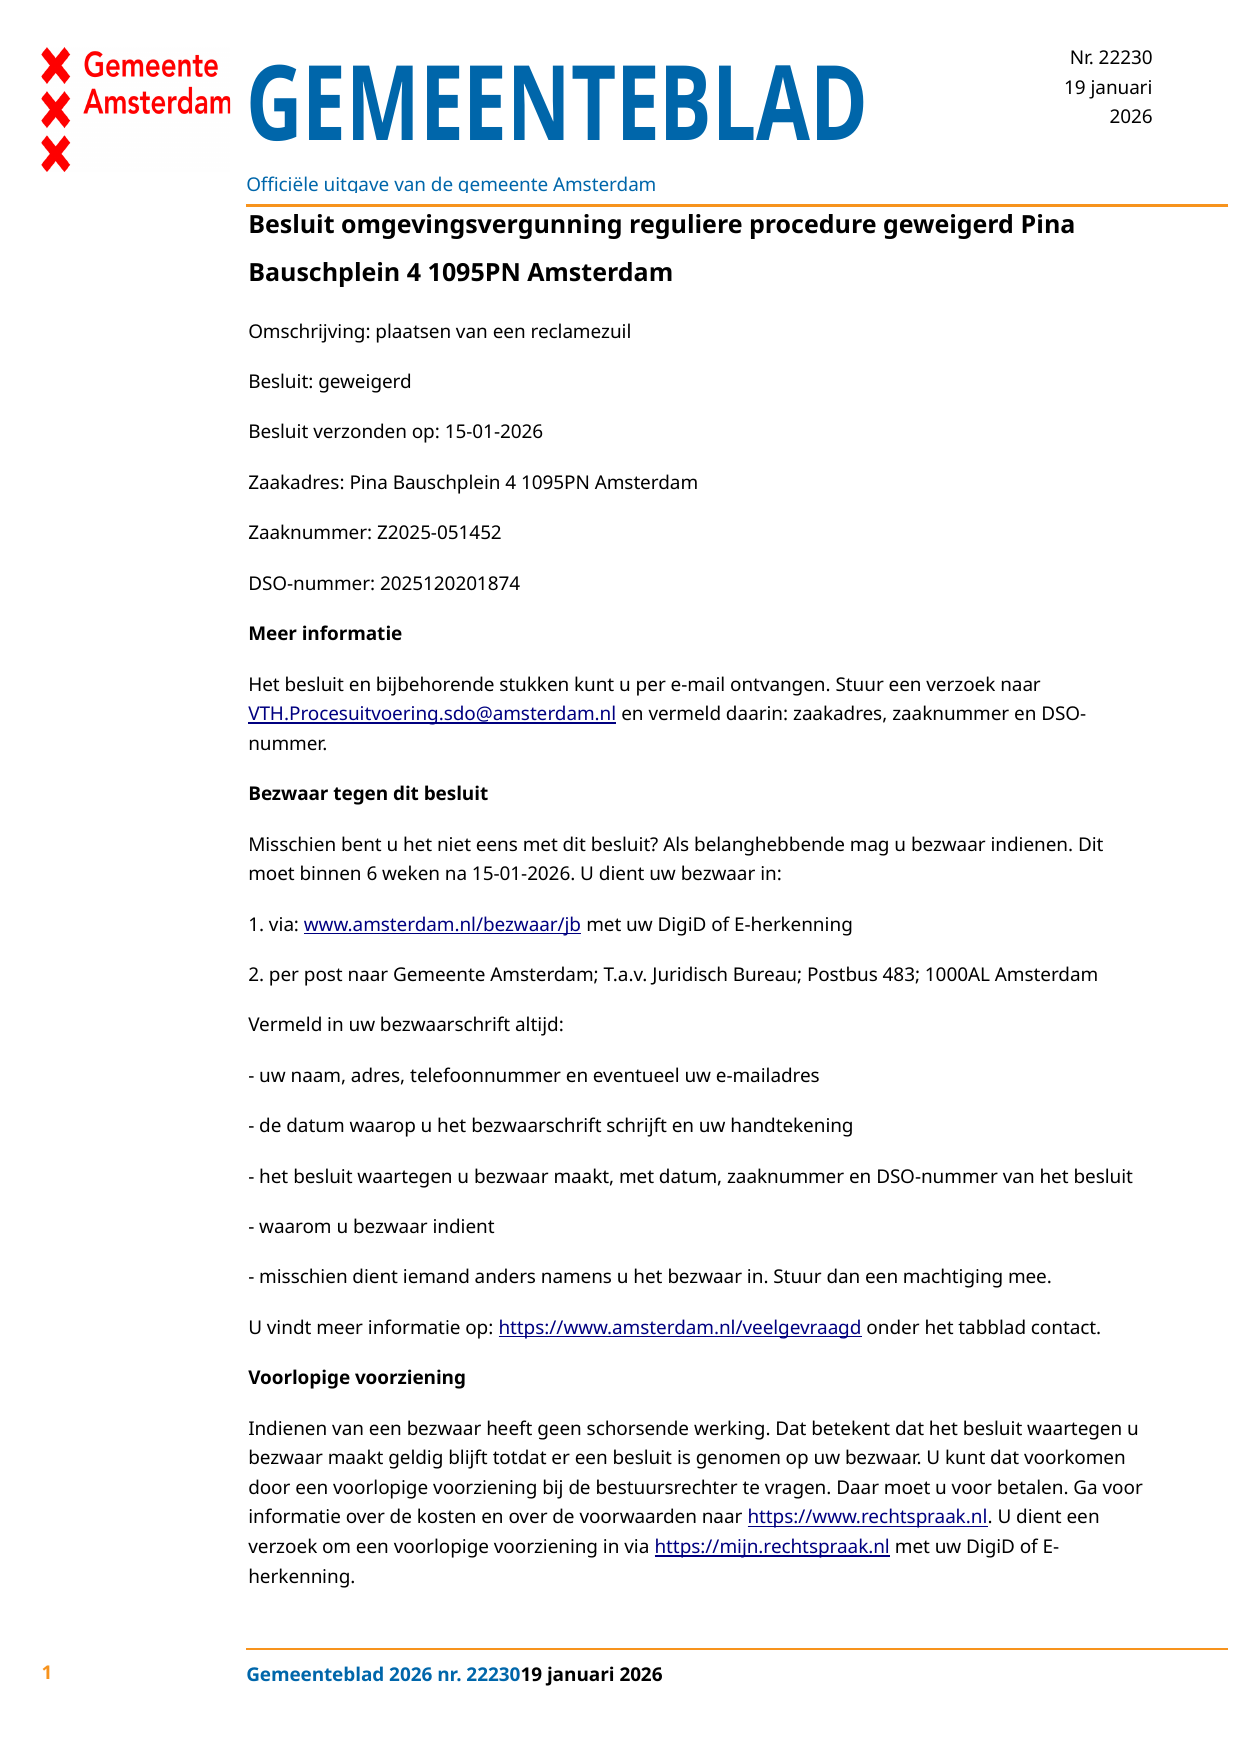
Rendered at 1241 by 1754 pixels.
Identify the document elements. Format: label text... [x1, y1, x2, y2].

text - misschien dient iemand anders namens u het bezwaar in. Stuur dan een machtiging mee. [248, 1264, 1152, 1289]
text Indienen van een bezwaar heeft geen schorsende werking. Dat betekent dat het besluit waartegen u bezwaar maakt geldig blijft totdat er een besluit is genomen op uw bezwaar. U kunt dat voorkomen door een voorlopige voorziening bij de bestuursrechter te vragen. Daar moet u voor betalen. Ga voor informatie over de kosten en over de voorwaarden naar https://www.rechtspraak.nl. U dient een verzoek om een voorlopige voorziening in via https://mijn.rechtspraak.nl met uw DigiD of E-herkenning. [248, 1415, 1152, 1589]
text Besluit omgevingsvergunning reguliere procedure geweigerd Pina Bauschplein 4 1095PN Amsterdam [248, 207, 1152, 288]
text Besluit verzonden op: 15-01-2026 [248, 419, 1152, 444]
text - uw naam, adres, telefoonnummer en eventueel uw e-mailadres [248, 1062, 1152, 1088]
text Zaakadres: Pina Bauschplein 4 1095PN Amsterdam [248, 469, 1152, 495]
text Besluit: geweigerd [248, 368, 1152, 394]
text Vermeld in uw bezwaarschrift altijd: [248, 1012, 1152, 1037]
text - de datum waarop u het bezwaarschrift schrijft en uw handtekening [248, 1112, 1152, 1138]
text 2. per post naar Gemeente Amsterdam; T.a.v. Juridisch Bureau; Postbus 483; 1000AL Amsterdam [248, 961, 1152, 987]
text 1. via: www.amsterdam.nl/bezwaar/jb met uw DigiD of E-herkenning [248, 911, 1152, 937]
text Het besluit en bijbehorende stukken kunt u per e-mail ontvangen. Stuur een verzoek naar VTH.Procesuitvoering.sdo@amsterdam.nl en vermeld daarin: zaakadres, zaaknummer en DSO-nummer. [248, 671, 1152, 756]
text Zaaknummer: Z2025-051452 [248, 519, 1152, 545]
text Voorlopige voorziening [248, 1364, 1152, 1390]
text Meer informatie [248, 620, 1152, 646]
text Misschien bent u het niet eens met dit besluit? Als belanghebbende mag u bezwaar indienen. Dit moet binnen 6 weken na 15-01-2026. U dient uw bezwaar in: [248, 831, 1152, 886]
text - waarom u bezwaar indient [248, 1213, 1152, 1239]
text - het besluit waartegen u bezwaar maakt, met datum, zaaknummer en DSO-nummer van het besluit [248, 1163, 1152, 1189]
text DSO-nummer: 2025120201874 [248, 570, 1152, 596]
picture [41, 47, 231, 172]
text Bezwaar tegen dit besluit [248, 780, 1152, 806]
text Omschrijving: plaatsen van een reclamezuil [248, 318, 1152, 344]
text U vindt meer informatie op: https://www.amsterdam.nl/veelgevraagd onder het tabblad contact. [248, 1314, 1152, 1340]
